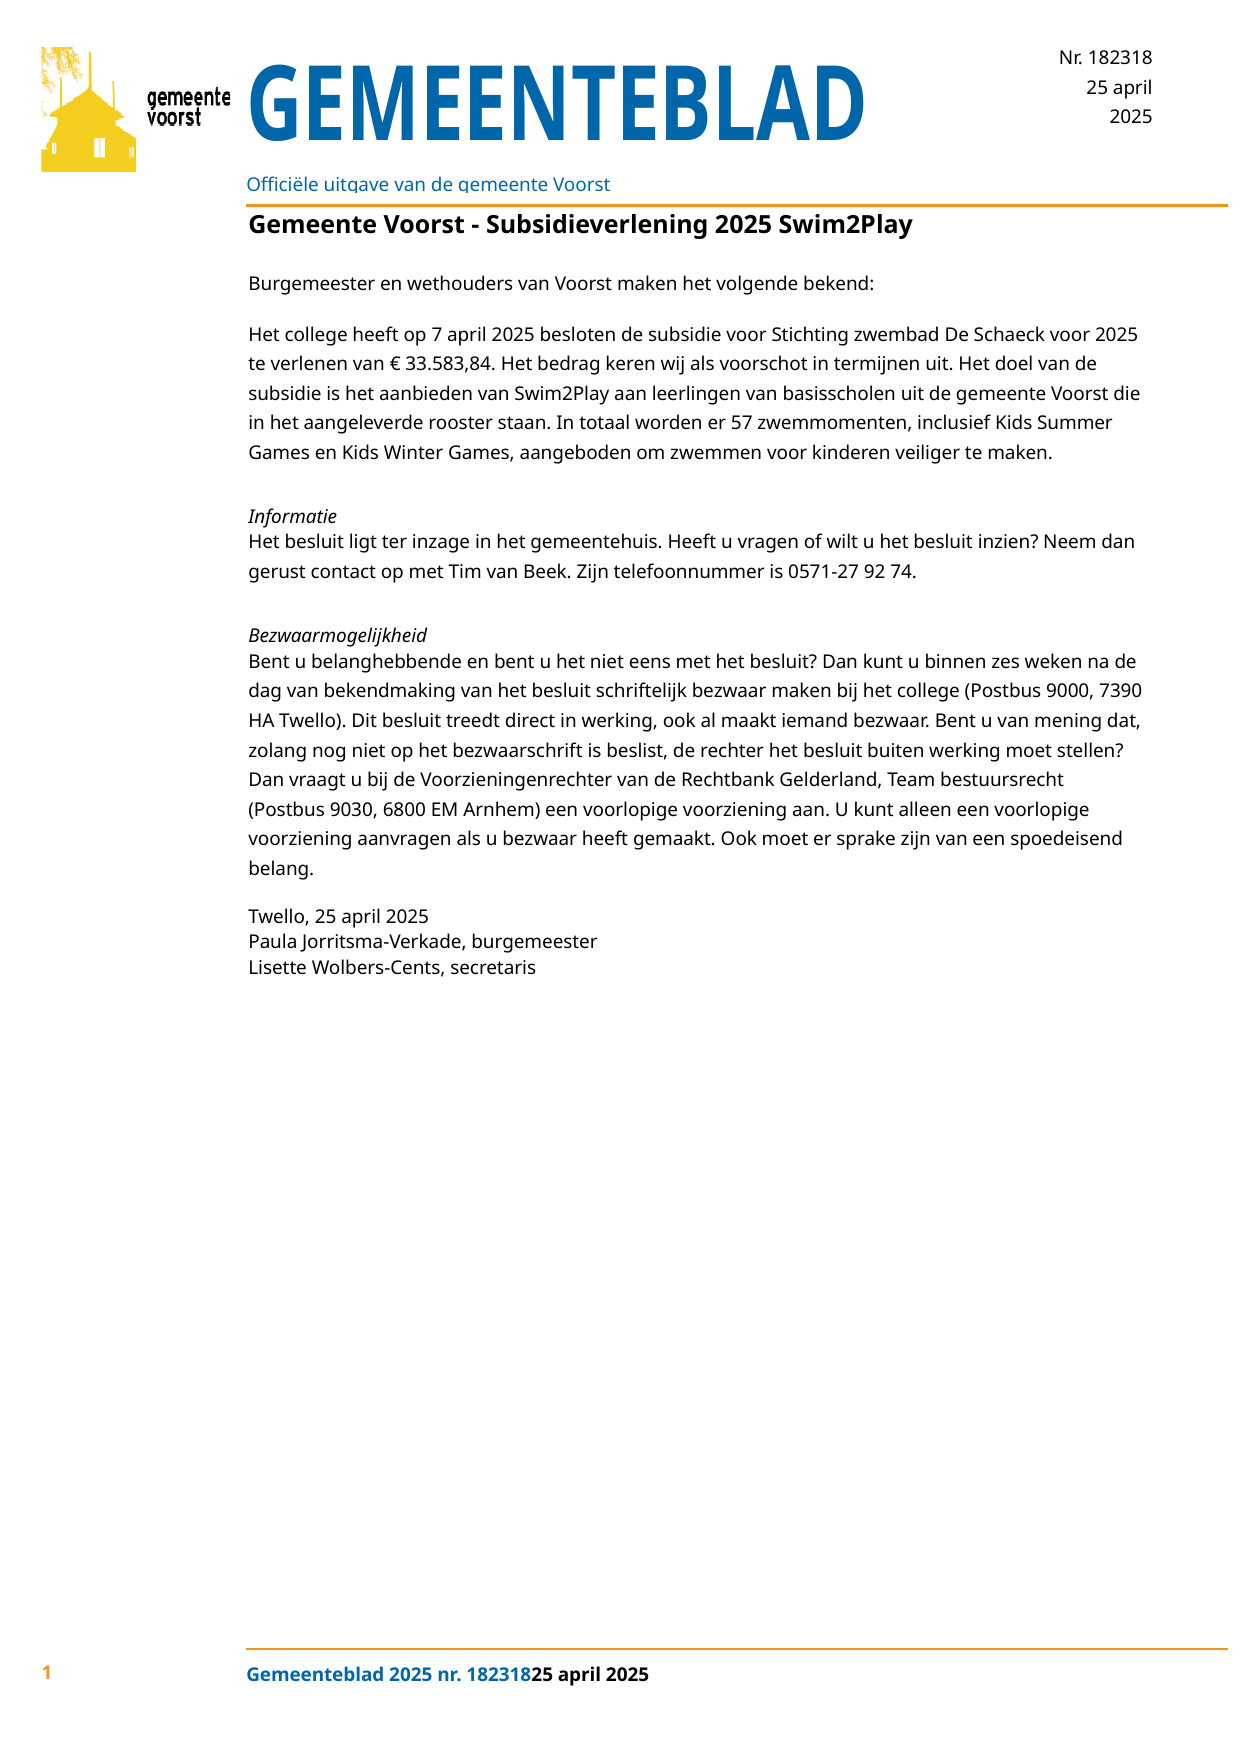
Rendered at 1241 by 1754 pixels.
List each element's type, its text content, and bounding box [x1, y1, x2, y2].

text Paula Jorritsma-Verkade, burgemeester [248, 929, 1152, 954]
text Gemeente Voorst - Subsidieverlening 2025 Swim2Play [248, 207, 1152, 241]
text Lisette Wolbers-Cents, secretaris [248, 954, 1152, 980]
text Het college heeft op 7 april 2025 besloten de subsidie voor Stichting zwembad De Schaeck voor 2025 te verlenen van € 33.583,84. Het bedrag keren wij als voorschot in termijnen uit. Het doel van de subsidie is het aanbieden van Swim2Play aan leerlingen van basisscholen uit de gemeente Voorst die in het aangeleverde rooster staan. In totaal worden er 57 zwemmomenten, inclusief Kids Summer Games en Kids Winter Games, aangeboden om zwemmen voor kinderen veiliger te maken. [248, 321, 1152, 465]
text Informatie [248, 503, 1152, 529]
text Twello, 25 april 2025 [248, 903, 1152, 929]
text Bezwaarmogelijkheid [248, 622, 1152, 648]
picture [41, 47, 231, 172]
text Burgemeester en wethouders van Voorst maken het volgende bekend: [248, 270, 1152, 296]
text Bent u belanghebbende en bent u het niet eens met het besluit? Dan kunt u binnen zes weken na de dag van bekendmaking van het besluit schriftelijk bezwaar maken bij het college (Postbus 9000, 7390 HA Twello). Dit besluit treedt direct in werking, ook al maakt iemand bezwaar. Bent u van mening dat, zolang nog niet op het bezwaarschrift is beslist, de rechter het besluit buiten werking moet stellen? Dan vraagt u bij de Voorzieningenrechter van de Rechtbank Gelderland, Team bestuursrecht (Postbus 9030, 6800 EM Arnhem) een voorlopige voorziening aan. U kunt alleen een voorlopige voorziening aanvragen als u bezwaar heeft gemaakt. Ook moet er sprake zijn van een spoedeisend belang. [248, 648, 1152, 881]
text Het besluit ligt ter inzage in het gemeentehuis. Heeft u vragen of wilt u het besluit inzien? Neem dan gerust contact op met Tim van Beek. Zijn telefoonnummer is 0571-27 92 74. [248, 529, 1152, 584]
